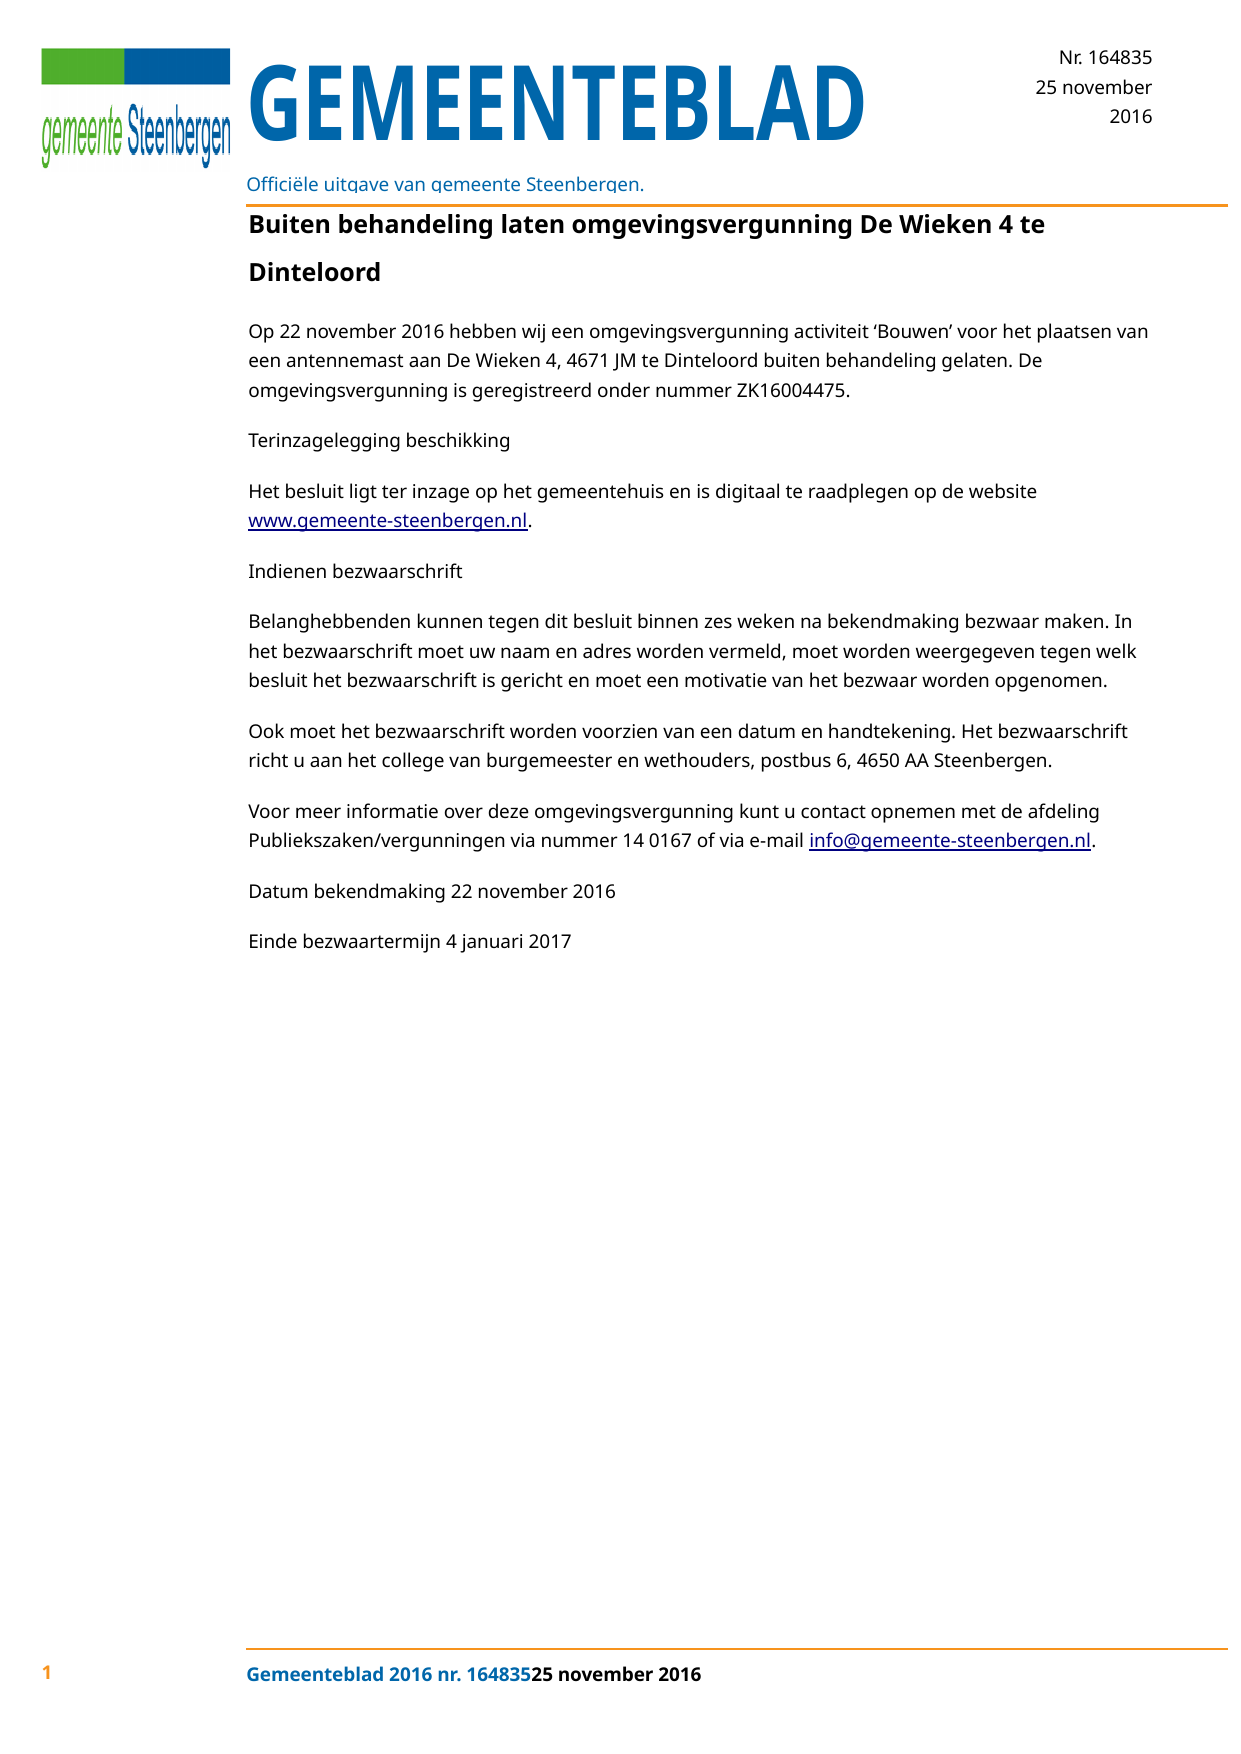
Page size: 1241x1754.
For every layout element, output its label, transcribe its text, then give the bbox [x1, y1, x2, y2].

text Terinzagelegging beschikking [248, 427, 1152, 453]
text Ook moet het bezwaarschrift worden voorzien van een datum en handtekening. Het bezwaarschrift richt u aan het college van burgemeester en wethouders, postbus 6, 4650 AA Steenbergen. [248, 718, 1152, 773]
text Buiten behandeling laten omgevingsvergunning De Wieken 4 te Dinteloord [248, 207, 1152, 288]
text Het besluit ligt ter inzage op het gemeentehuis en is digitaal te raadplegen op de website www.gemeente-steenbergen.nl. [248, 478, 1152, 533]
text Voor meer informatie over deze omgevingsvergunning kunt u contact opnemen met de afdeling Publiekszaken/vergunningen via nummer 14 0167 of via e-mail info@gemeente-steenbergen.nl. [248, 798, 1152, 853]
picture [41, 47, 231, 172]
text Indienen bezwaarschrift [248, 558, 1152, 584]
text Einde bezwaartermijn 4 januari 2017 [248, 928, 1152, 954]
text Datum bekendmaking 22 november 2016 [248, 878, 1152, 904]
text Belanghebbenden kunnen tegen dit besluit binnen zes weken na bekendmaking bezwaar maken. In het bezwaarschrift moet uw naam en adres worden vermeld, moet worden weergegeven tegen welk besluit het bezwaarschrift is gericht en moet een motivatie van het bezwaar worden opgenomen. [248, 608, 1152, 693]
text Op 22 november 2016 hebben wij een omgevingsvergunning activiteit ‘Bouwen’ voor het plaatsen van een antennemast aan De Wieken 4, 4671 JM te Dinteloord buiten behandeling gelaten. De omgevingsvergunning is geregistreerd onder nummer ZK16004475. [248, 318, 1152, 403]
